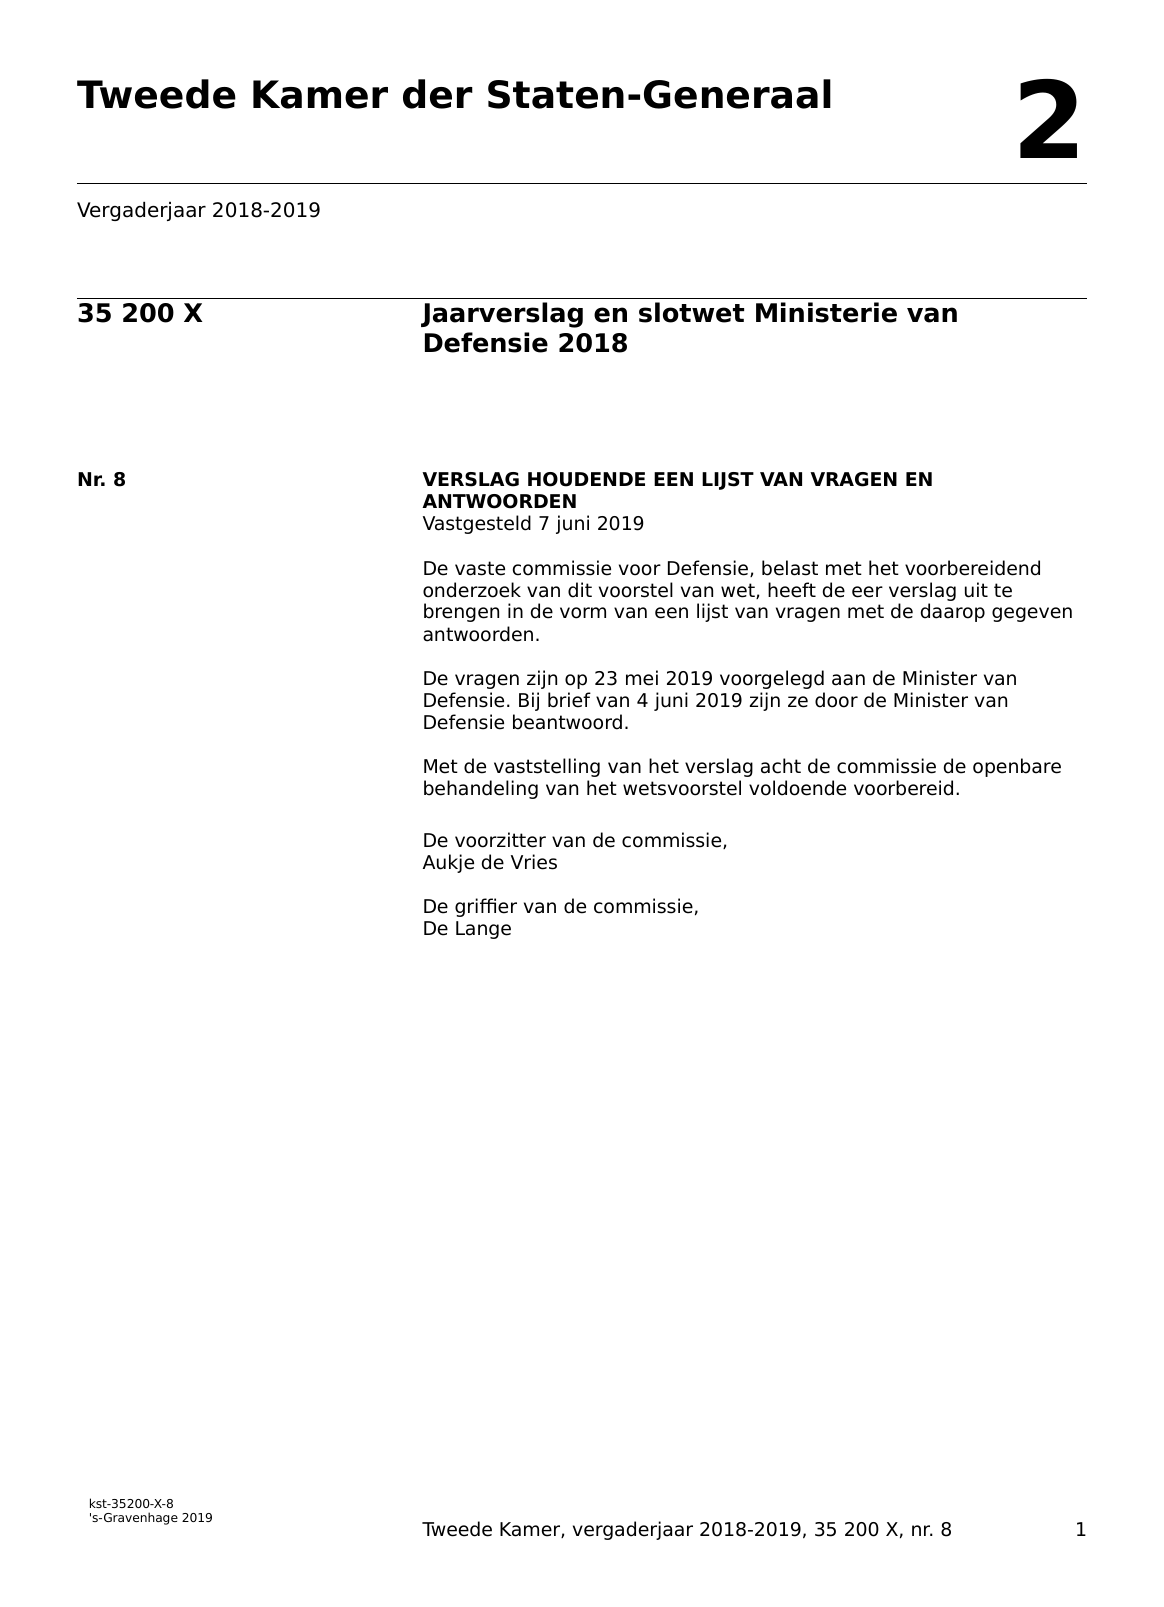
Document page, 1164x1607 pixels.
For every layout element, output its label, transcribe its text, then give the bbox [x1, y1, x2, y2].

table_header Tweede Kamer der Staten-Generaal [77, 59, 886, 183]
subtitle Nr. 8 VERSLAG HOUDENDE EEN LIJST VAN VRAGEN EN ANTWOORDEN [77, 469, 1087, 513]
text De vaste commissie voor Defensie, belast met het voorbereidend onderzoek van dit voorstel van wet, heeft de eer verslag uit te brengen in de vorm van een lijst van vragen met de daarop gegeven antwoorden. [422, 557, 1087, 645]
text Vastgesteld 7 juni 2019 [422, 513, 1087, 535]
text kst-35200-X-8 [88, 1497, 323, 1511]
text De vragen zijn op 23 mei 2019 voorgelegd aan de Minister van Defensie. Bij brief van 4 juni 2019 zijn ze door de Minister van Defensie beantwoord. [422, 668, 1087, 733]
text Met de vaststelling van het verslag acht de commissie de openbare behandeling van het wetsvoorstel voldoende voorbereid. [422, 756, 1087, 800]
subtitle 35 200 X Jaarverslag en slotwet Ministerie van Defensie 2018 [77, 299, 1087, 358]
table_header 2 [886, 59, 1087, 183]
table_cell Vergaderjaar 2018-2019 [77, 184, 1087, 298]
text 's-Gravenhage 2019 [88, 1511, 323, 1525]
text De voorzitter van de commissie, Aukje de Vries [422, 830, 1087, 874]
text De griffier van de commissie, De Lange [422, 896, 1087, 940]
